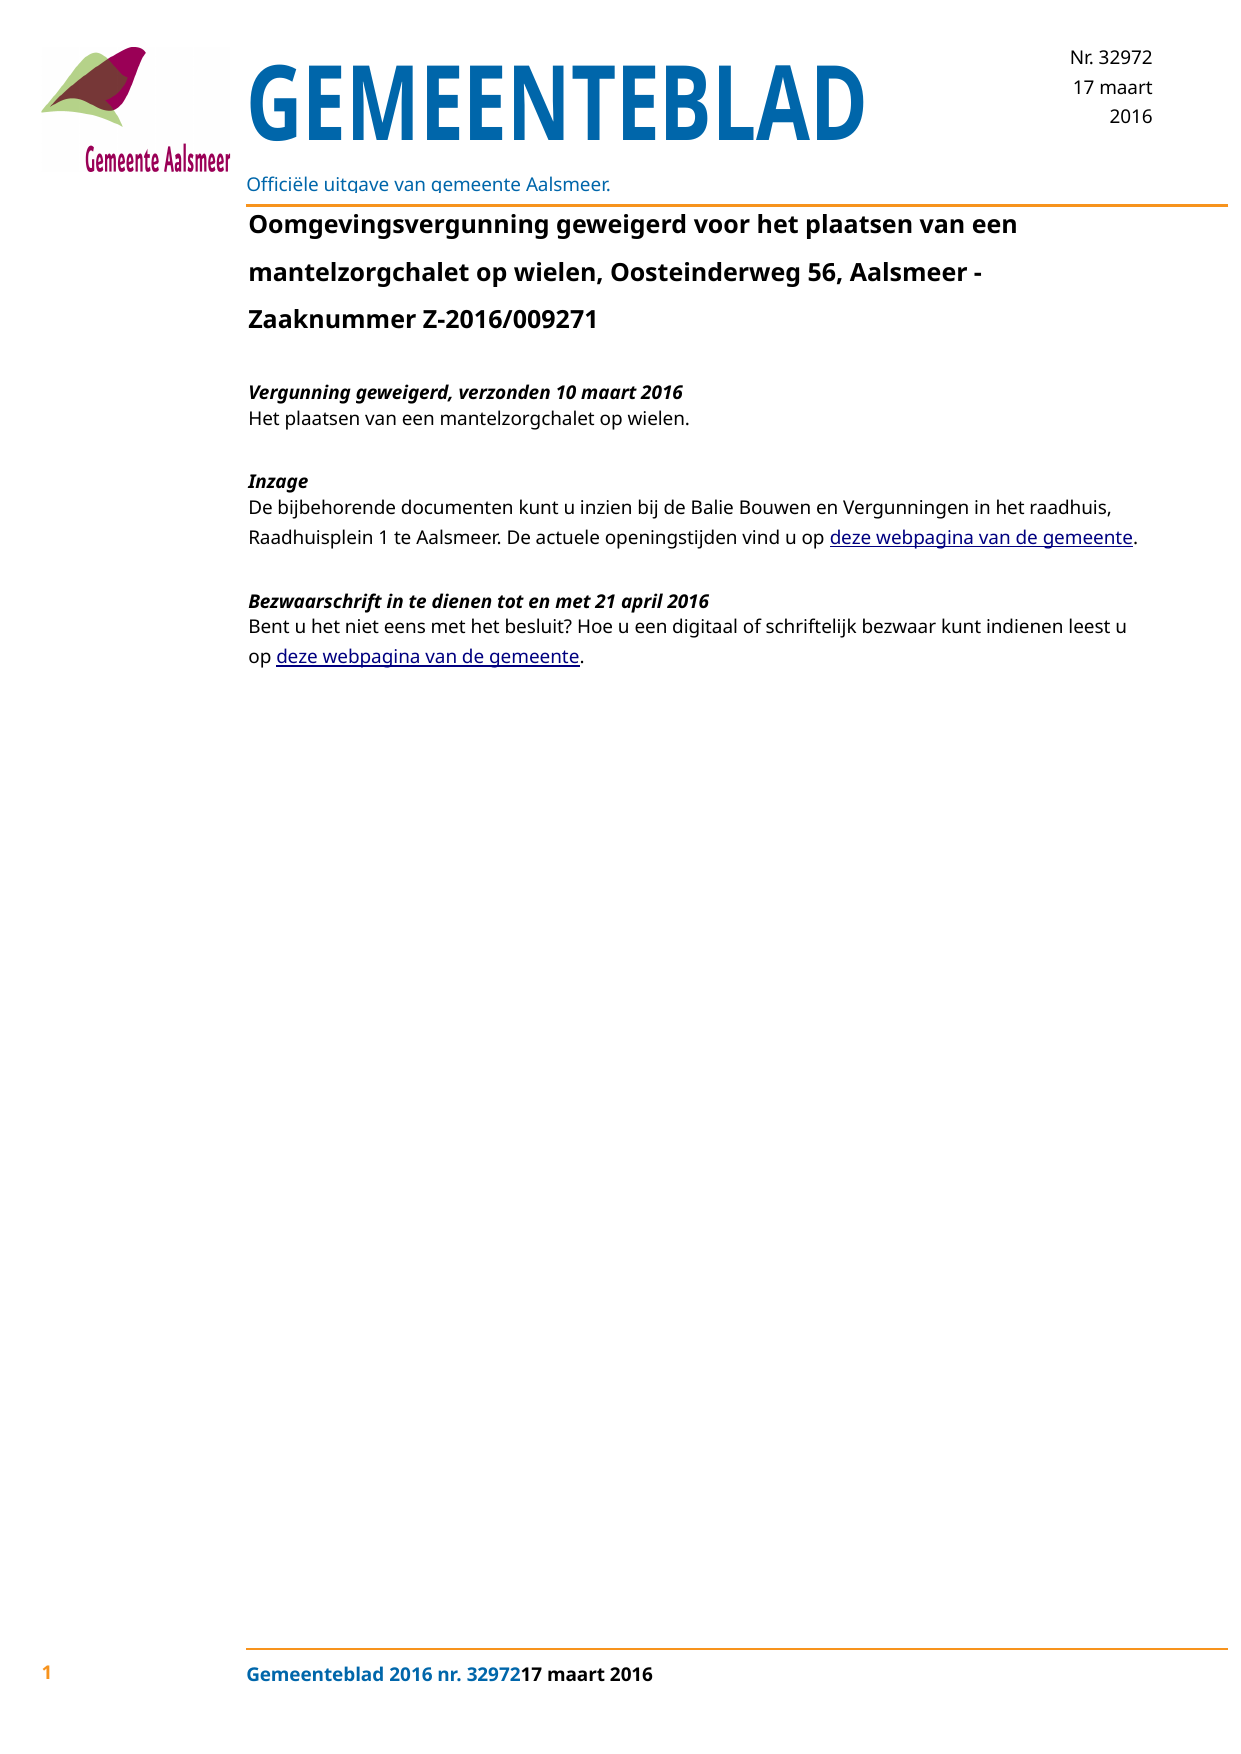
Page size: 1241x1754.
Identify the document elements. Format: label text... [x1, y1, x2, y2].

text Vergunning geweigerd, verzonden 10 maart 2016 [248, 379, 1152, 405]
text De bijbehorende documenten kunt u inzien bij de Balie Bouwen en Vergunningen in het raadhuis, Raadhuisplein 1 te Aalsmeer. De actuele openingstijden vind u op deze webpagina van de gemeente. [248, 494, 1152, 550]
text Oomgevingsvergunning geweigerd voor het plaatsen van een mantelzorgchalet op wielen, Oosteinderweg 56, Aalsmeer - Zaaknummer Z-2016/009271 [248, 207, 1152, 336]
picture [41, 47, 231, 172]
text Bent u het niet eens met het besluit? Hoe u een digitaal of schriftelijk bezwaar kunt indienen leest u op deze webpagina van de gemeente. [248, 614, 1152, 669]
text Het plaatsen van een mantelzorgchalet op wielen. [248, 405, 1152, 431]
text Inzage [248, 469, 1152, 494]
text Bezwaarschrift in te dienen tot en met 21 april 2016 [248, 588, 1152, 614]
